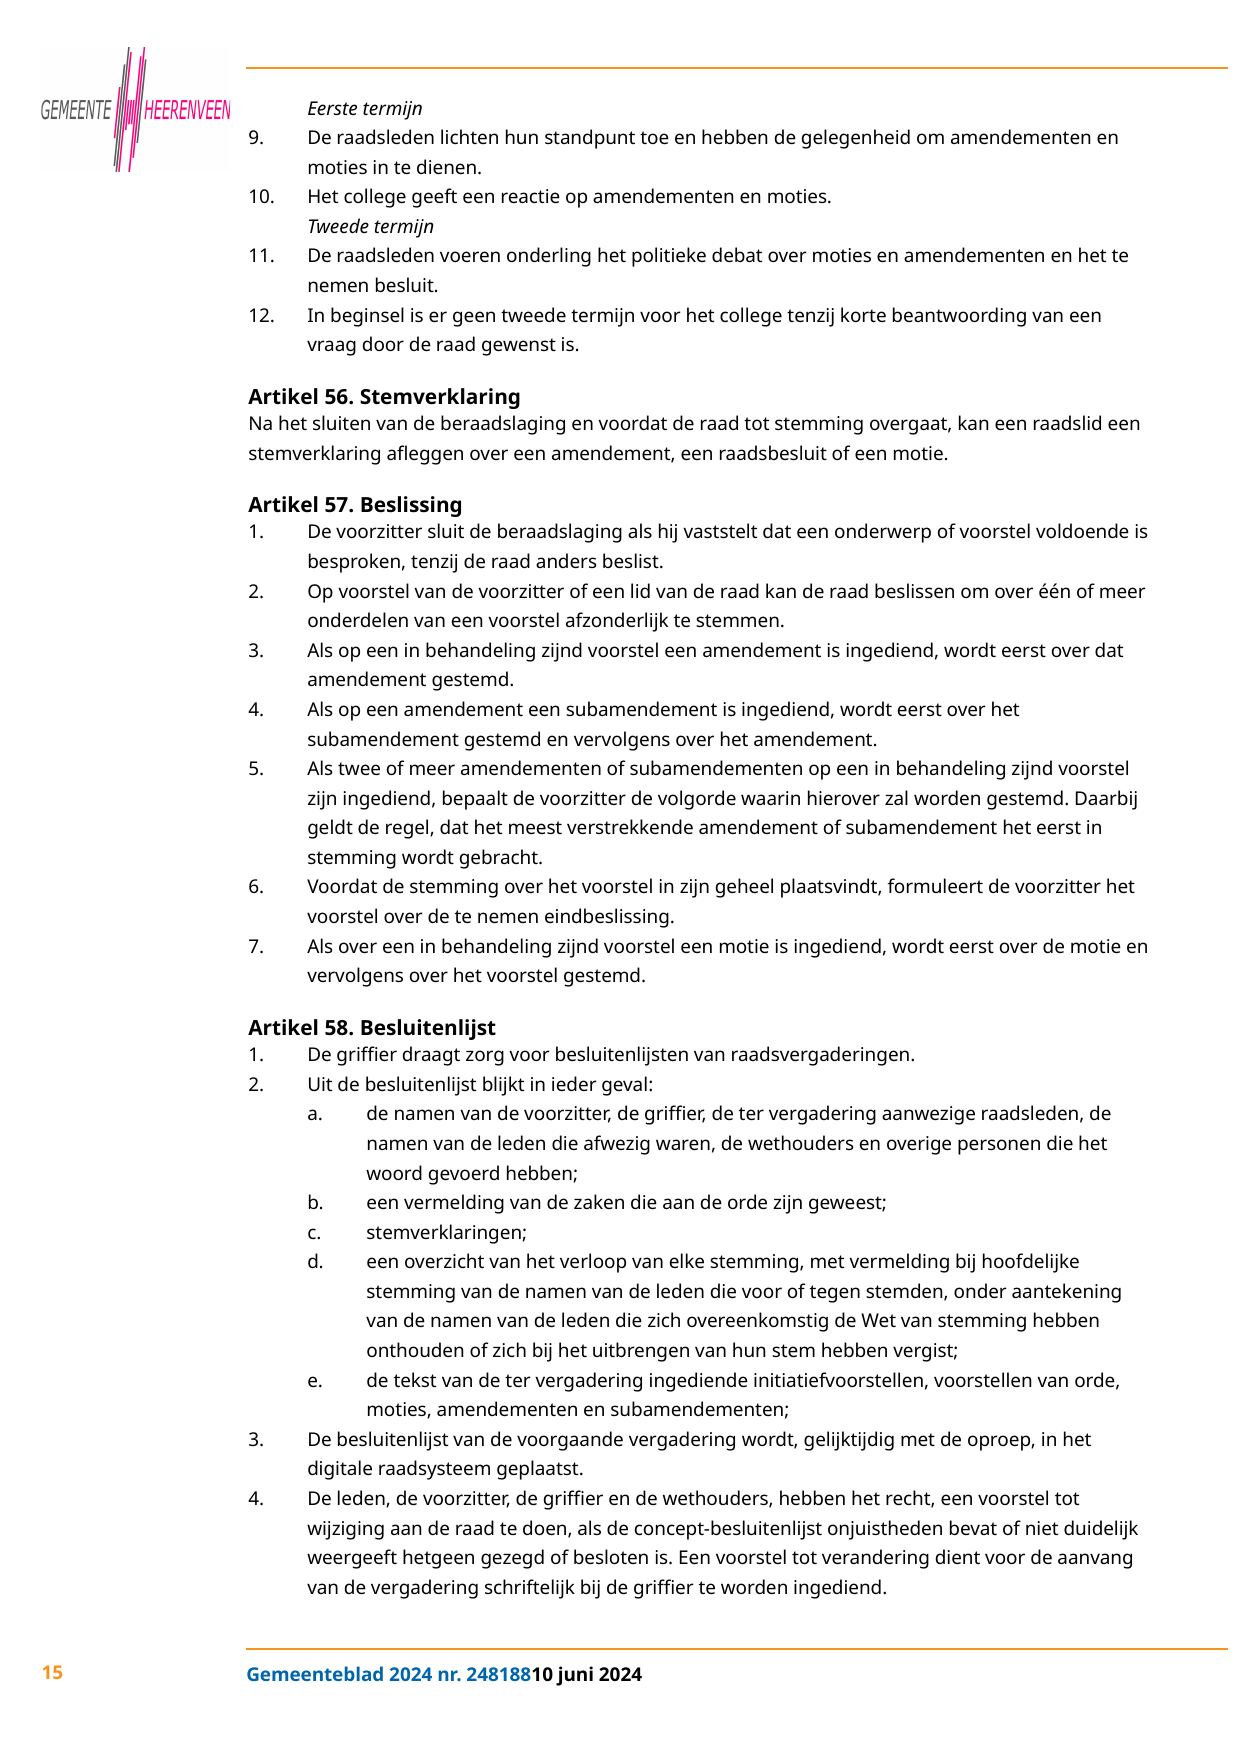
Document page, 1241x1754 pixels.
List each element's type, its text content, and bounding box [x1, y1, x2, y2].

list Het college geeft een reactie op amendementen en moties. [248, 183, 1152, 209]
list Als op een amendement een subamendement is ingediend, wordt eerst over het subamendement gestemd en vervolgens over het amendement. [248, 696, 1152, 752]
list stemverklaringen; [307, 1219, 1152, 1244]
list Tweede termijn [248, 213, 1152, 239]
list Voordat de stemming over het voorstel in zijn geheel plaatsvindt, formuleert de voorzitter het voorstel over de te nemen eindbeslissing. [248, 874, 1152, 929]
list Als op een in behandeling zijnd voorstel een amendement is ingediend, wordt eerst over dat amendement gestemd. [248, 637, 1152, 692]
list Op voorstel van de voorzitter of een lid van de raad kan de raad beslissen om over één of meer onderdelen van een voorstel afzonderlijk te stemmen. [248, 578, 1152, 633]
list De raadsleden lichten hun standpunt toe en hebben de gelegenheid om amendementen en moties in te dienen. [248, 124, 1152, 180]
text Artikel 56. Stemverklaring [248, 382, 1152, 410]
list Als over een in behandeling zijnd voorstel een motie is ingediend, wordt eerst over de motie en vervolgens over het voorstel gestemd. [248, 933, 1152, 988]
list een vermelding van de zaken die aan de orde zijn geweest; [307, 1189, 1152, 1215]
list Uit de besluitenlijst blijkt in ieder geval: [248, 1071, 1152, 1097]
list de tekst van de ter vergadering ingediende initiatiefvoorstellen, voorstellen van orde, moties, amendementen en subamendementen; [307, 1367, 1152, 1422]
list De voorzitter sluit de beraadslaging als hij vaststelt dat een onderwerp of voorstel voldoende is besproken, tenzij de raad anders beslist. [248, 519, 1152, 574]
list De raadsleden voeren onderling het politieke debat over moties en amendementen en het te nemen besluit. [248, 243, 1152, 298]
text Artikel 57. Beslissing [248, 490, 1152, 519]
list Als twee of meer amendementen of subamendementen op een in behandeling zijnd voorstel zijn ingediend, bepaalt de voorzitter de volgorde waarin hierover zal worden gestemd. Daarbij geldt de regel, dat het meest verstrekkende amendement of subamendement het eerst in stemming wordt gebracht. [248, 755, 1152, 870]
picture [41, 47, 231, 172]
list de namen van de voorzitter, de griffier, de ter vergadering aanwezige raadsleden, de namen van de leden die afwezig waren, de wethouders en overige personen die het woord gevoerd hebben; [307, 1101, 1152, 1185]
list een overzicht van het verloop van elke stemming, met vermelding bij hoofdelijke stemming van de namen van de leden die voor of tegen stemden, onder aantekening van de namen van de leden die zich overeenkomstig de Wet van stemming hebben onthouden of zich bij het uitbrengen van hun stem hebben vergist; [307, 1248, 1152, 1363]
list De leden, de voorzitter, de griffier en de wethouders, hebben het recht, een voorstel tot wijziging aan de raad te doen, als de concept-besluitenlijst onjuistheden bevat of niet duidelijk weergeeft hetgeen gezegd of besloten is. Een voorstel tot verandering dient voor de aanvang van de vergadering schriftelijk bij de griffier te worden ingediend. [248, 1485, 1152, 1599]
list In beginsel is er geen tweede termijn voor het college tenzij korte beantwoording van een vraag door de raad gewenst is. [248, 302, 1152, 357]
list De griffier draagt zorg voor besluitenlijsten van raadsvergaderingen. [248, 1041, 1152, 1067]
list Eerste termijn [248, 95, 1152, 121]
list De besluitenlijst van de voorgaande vergadering wordt, gelijktijdig met de oproep, in het digitale raadsysteem geplaatst. [248, 1426, 1152, 1481]
text Artikel 58. Besluitenlijst [248, 1013, 1152, 1041]
text Na het sluiten van de beraadslaging en voordat de raad tot stemming overgaat, kan een raadslid een stemverklaring afleggen over een amendement, een raadsbesluit of een motie. [248, 410, 1152, 466]
